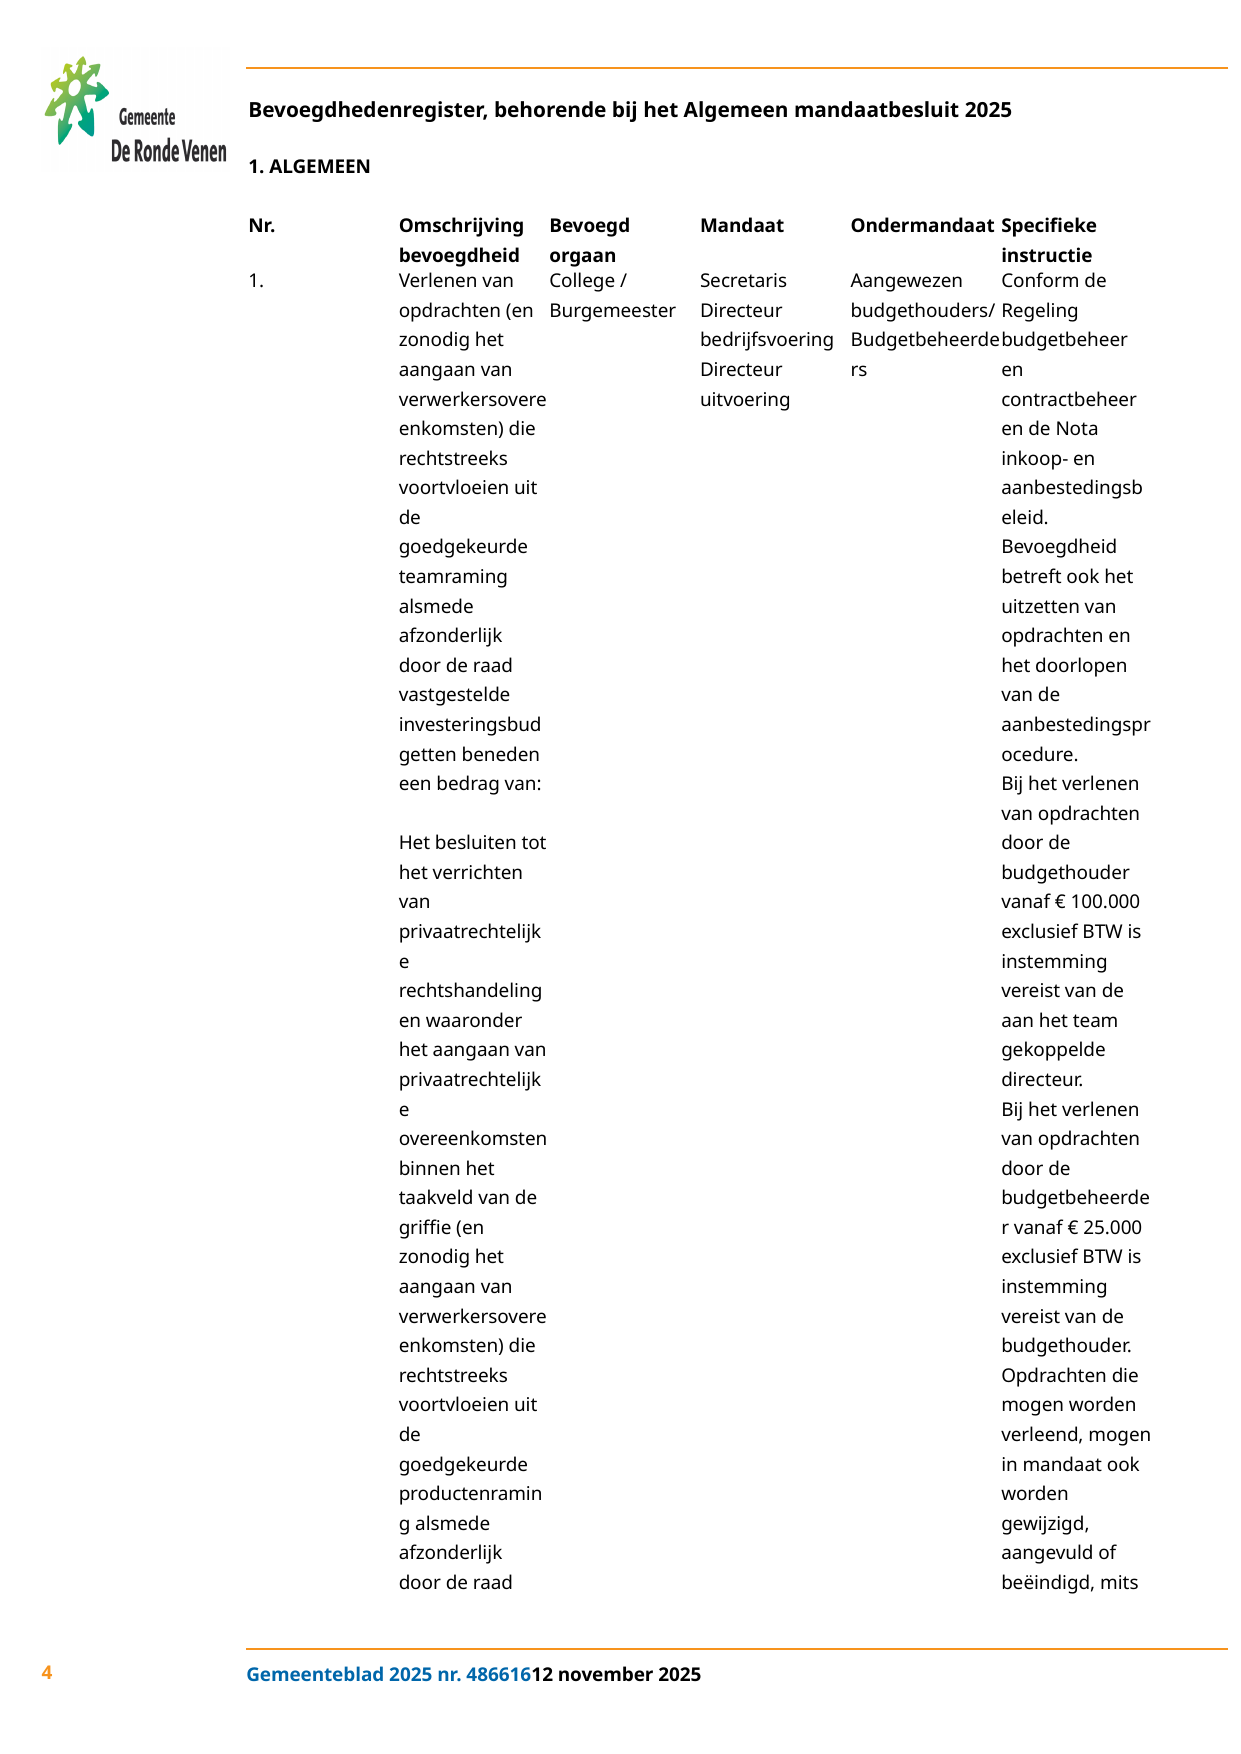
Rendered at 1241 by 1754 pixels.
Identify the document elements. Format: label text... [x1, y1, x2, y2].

text Bevoegdhedenregister, behorende bij het Algemeen mandaatbesluit 2025 [248, 95, 1152, 123]
table_header Ondermandaat [850, 212, 1001, 267]
table_cell 1. [248, 268, 398, 1595]
table_cell Secretaris Directeur bedrijfsvoering Directeur uitvoering [700, 268, 850, 1595]
table_cell College / Burgemeester [549, 268, 700, 1595]
table_header Bevoegd orgaan [549, 212, 700, 267]
table_header Mandaat [700, 212, 850, 267]
table_cell Conform de Regeling budgetbeheer en contractbeheer en de Nota inkoop- en aanbestedingsbeleid. Bevoegdheid betreft ook het uitzetten van opdrachten en het doorlopen van de aanbestedingsprocedure. Bij het verlenen van opdrachten door de budgethouder vanaf € 100.000 exclusief BTW is instemming vereist van de aan het team gekoppelde directeur. Bij het verlenen van opdrachten door de budgetbeheerder vanaf € 25.000 exclusief BTW is instemming vereist van de budgethouder. Opdrachten die mogen worden verleend, mogen in mandaat ook worden gewijzigd, aangevuld of beëindigd, mits [1001, 268, 1152, 1595]
table_header Specifieke instructie [1001, 212, 1152, 267]
table_header Nr. [248, 212, 398, 267]
picture [41, 47, 231, 172]
table_cell Verlenen van opdrachten (en zonodig het aangaan van verwerkersovereenkomsten) die rechtstreeks voortvloeien uit de goedgekeurde teamraming alsmede afzonderlijk door de raad vastgestelde investeringsbudgetten beneden een bedrag van: Het besluiten tot het verrichten van privaatrechtelijke rechtshandelingen waaronder het aangaan van privaatrechtelijke overeenkomsten binnen het taakveld van de griffie (en zonodig het aangaan van verwerkersovereenkomsten) die rechtstreeks voortvloeien uit de goedgekeurde productenraming alsmede afzonderlijk door de raad [399, 268, 549, 1595]
table_cell Aangewezen budgethouders/ Budgetbeheerders [850, 268, 1001, 1595]
text 1. ALGEMEEN [248, 153, 1152, 179]
table_header Omschrijving bevoegdheid [399, 212, 549, 267]
